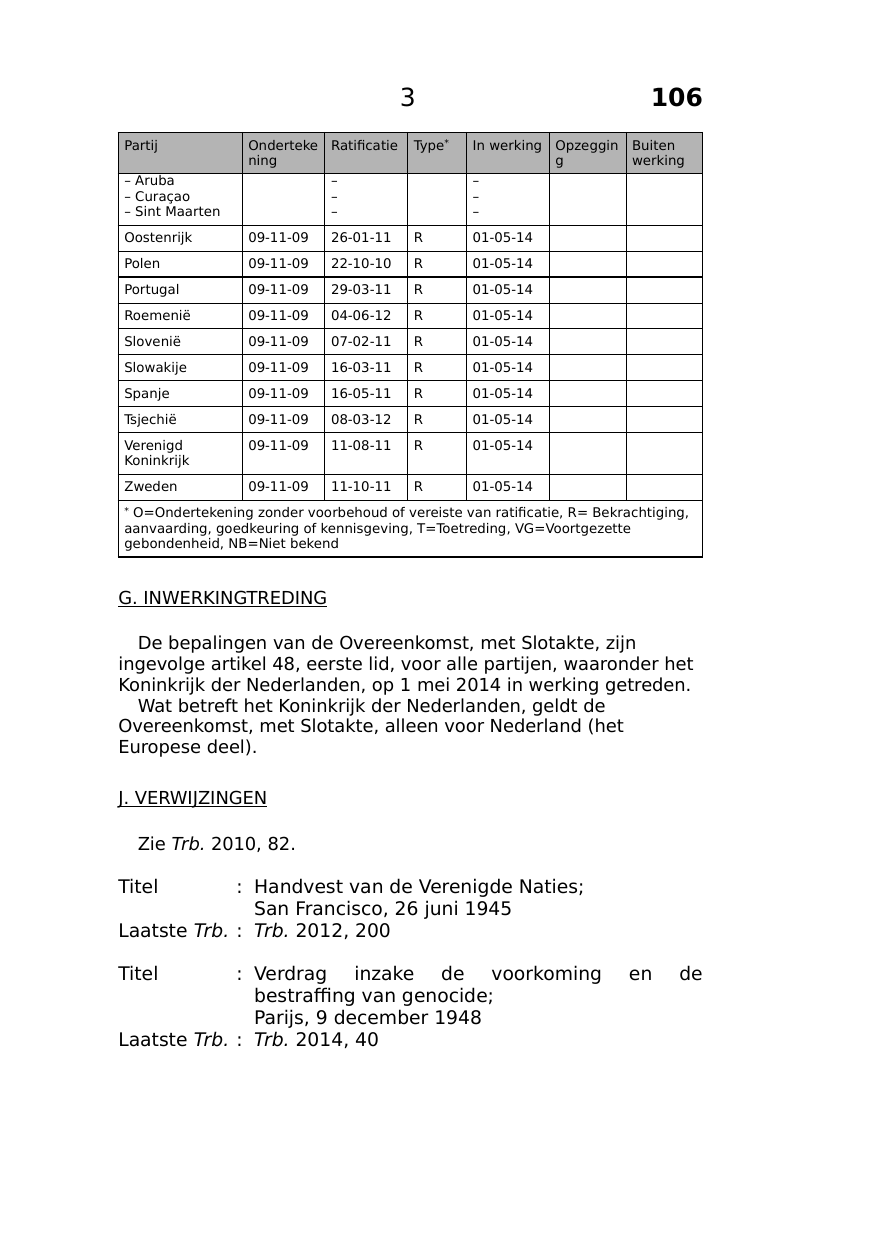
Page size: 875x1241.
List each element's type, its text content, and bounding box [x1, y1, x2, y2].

table_cell [550, 329, 626, 354]
table_cell 22-10-10 [325, 252, 407, 276]
table_cell – [325, 204, 407, 224]
table_cell : [236, 1029, 254, 1051]
table_cell R [408, 407, 466, 432]
table_cell 01-05-14 [467, 329, 549, 354]
table_cell 09-11-09 [243, 278, 324, 302]
table_cell [627, 475, 702, 499]
table_cell 01-05-14 [467, 475, 549, 499]
table_cell Zweden [119, 475, 242, 499]
table_cell 26-01-11 [325, 226, 407, 251]
table_cell – [467, 174, 549, 189]
table_cell Roemenië [119, 304, 242, 328]
table_cell 01-05-14 [467, 355, 549, 380]
table_cell 04-06-12 [325, 304, 407, 328]
table_cell [627, 304, 702, 328]
table_cell 09-11-09 [243, 329, 324, 354]
table_cell [550, 252, 626, 276]
table_header Ratificatie [325, 133, 407, 173]
table_cell [550, 174, 626, 189]
table_cell – Aruba [119, 174, 242, 189]
table_cell – Curaçao [119, 189, 242, 204]
table_cell 09-11-09 [243, 355, 324, 380]
table_cell [550, 355, 626, 380]
table_cell – [467, 204, 549, 224]
table_cell 09-11-09 [243, 381, 324, 406]
table_cell [627, 329, 702, 354]
table_cell Portugal [119, 278, 242, 302]
table_cell R [408, 475, 466, 499]
subtitle J. VERWIJZINGEN [118, 788, 703, 808]
table_cell [627, 355, 702, 380]
table_cell 09-11-09 [243, 407, 324, 432]
table_header Titel [118, 876, 236, 920]
table_cell 11-10-11 [325, 475, 407, 499]
table_cell 01-05-14 [467, 278, 549, 302]
table_cell [550, 304, 626, 328]
table_cell Laatste Trb. [118, 920, 236, 942]
table_cell 29-03-11 [325, 278, 407, 302]
table_cell : [236, 964, 254, 1029]
table_cell 09-11-09 [243, 252, 324, 276]
table_cell – Sint Maarten [119, 204, 242, 224]
table_cell Verenigd Koninkrijk [119, 433, 242, 473]
table_header Buiten werking [627, 133, 702, 173]
table_cell [627, 381, 702, 406]
table_cell Verdrag inzake de voorkoming en de bestraffing van genocide; Parijs, 9 december 1948 [254, 964, 703, 1029]
table_header Handvest van de Verenigde Naties; San Francisco, 26 juni 1945 [254, 876, 703, 920]
table_cell [408, 204, 466, 224]
table_cell [627, 204, 702, 224]
table_cell [627, 433, 702, 473]
table_header Ondertekening [243, 133, 324, 173]
table_cell R [408, 355, 466, 380]
table_cell Polen [119, 252, 242, 276]
table_cell 16-03-11 [325, 355, 407, 380]
table_cell Trb. 2012, 200 [254, 920, 703, 942]
table_header Opzegging [550, 133, 626, 173]
table_cell R [408, 433, 466, 473]
table_cell R [408, 252, 466, 276]
table_cell [550, 407, 626, 432]
table_cell [550, 475, 626, 499]
table_cell 09-11-09 [243, 475, 324, 499]
table_cell 01-05-14 [467, 433, 549, 473]
table_cell R [408, 226, 466, 251]
table_cell – [467, 189, 549, 204]
table_cell 08-03-12 [325, 407, 407, 432]
table_cell [550, 189, 626, 204]
table_cell R [408, 329, 466, 354]
table_cell [236, 942, 254, 963]
table_cell 07-02-11 [325, 329, 407, 354]
table_cell – [325, 174, 407, 189]
text Zie Trb. 2010, 82. [118, 833, 703, 854]
table_cell [627, 189, 702, 204]
table_cell Titel [118, 964, 236, 1029]
table_cell [254, 942, 703, 963]
table_cell [627, 278, 702, 302]
table_cell 01-05-14 [467, 304, 549, 328]
table_cell 01-05-14 [467, 381, 549, 406]
table_cell [550, 381, 626, 406]
table_cell [243, 204, 324, 224]
table_cell [243, 189, 324, 204]
table_cell [627, 174, 702, 189]
table_cell R [408, 278, 466, 302]
table_cell Slovenië [119, 329, 242, 354]
table_cell 09-11-09 [243, 304, 324, 328]
table_cell Slowakije [119, 355, 242, 380]
table_header : [236, 876, 254, 920]
table_cell : [236, 920, 254, 942]
table_cell Tsjechië [119, 407, 242, 432]
table_header In werking [467, 133, 549, 173]
text De bepalingen van de Overeenkomst, met Slotakte, zijn ingevolge artikel 48, eerste lid, voor alle partijen, waaronder het Koninkrijk der Nederlanden, op 1 mei 2014 in werking getreden. [118, 633, 703, 695]
table_cell [408, 174, 466, 189]
table_cell R [408, 304, 466, 328]
table_cell R [408, 381, 466, 406]
table_cell Trb. 2014, 40 [254, 1029, 703, 1051]
table_cell [550, 433, 626, 473]
table_header Type* [408, 133, 466, 173]
table_cell [243, 174, 324, 189]
table_cell Oostenrijk [119, 226, 242, 251]
table_cell 09-11-09 [243, 226, 324, 251]
table_cell Spanje [119, 381, 242, 406]
table_cell 01-05-14 [467, 226, 549, 251]
table_cell [550, 278, 626, 302]
table_header Partij [119, 133, 242, 173]
table_cell [118, 942, 236, 963]
table_cell Laatste Trb. [118, 1029, 236, 1051]
table_cell 01-05-14 [467, 407, 549, 432]
table_cell * O=Ondertekening zonder voorbehoud of vereiste van ratificatie, R= Bekrachtiging, aanvaarding, goedkeuring of kennisgeving, T=Toetreding, VG=Voortgezette gebondenheid, NB=Niet bekend [119, 501, 702, 556]
text Wat betreft het Koninkrijk der Nederlanden, geldt de Overeenkomst, met Slotakte, alleen voor Nederland (het Europese deel). [118, 695, 703, 758]
table_cell [550, 226, 626, 251]
table_cell [550, 204, 626, 224]
table_cell 01-05-14 [467, 252, 549, 276]
table_cell 16-05-11 [325, 381, 407, 406]
table_cell 11-08-11 [325, 433, 407, 473]
table_cell [627, 252, 702, 276]
table_cell 09-11-09 [243, 433, 324, 473]
table_cell [627, 407, 702, 432]
table_cell [627, 226, 702, 251]
table_cell [408, 189, 466, 204]
table_cell – [325, 189, 407, 204]
subtitle G. INWERKINGTREDING [118, 587, 703, 608]
